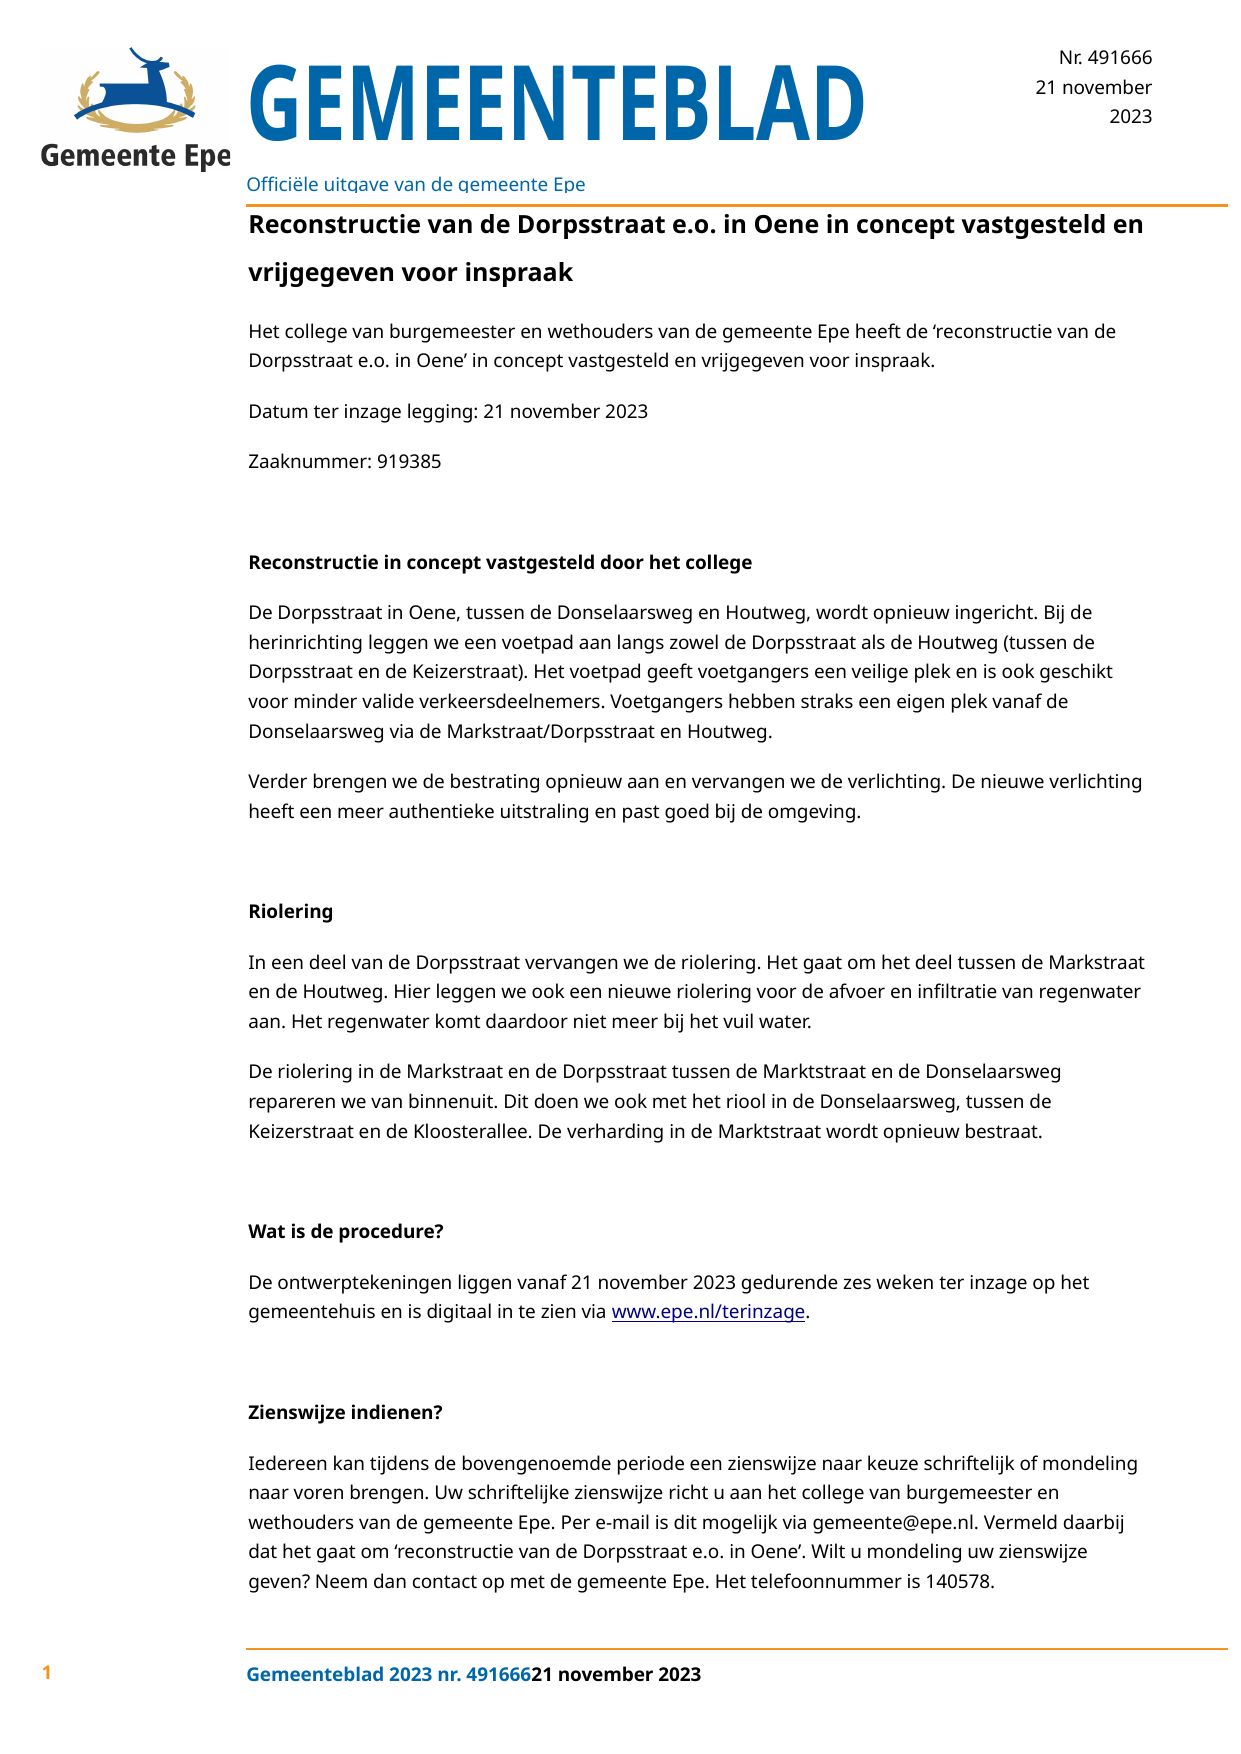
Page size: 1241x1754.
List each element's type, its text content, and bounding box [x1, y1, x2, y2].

text In een deel van de Dorpsstraat vervangen we de riolering. Het gaat om het deel tussen de Markstraat en de Houtweg. Hier leggen we ook een nieuwe riolering voor de afvoer en infiltratie van regenwater aan. Het regenwater komt daardoor niet meer bij het vuil water. [248, 949, 1152, 1034]
text De riolering in de Markstraat en de Dorpsstraat tussen de Marktstraat en de Donselaarsweg repareren we van binnenuit. Dit doen we ook met het riool in de Donselaarsweg, tussen de Keizerstraat en de Kloosterallee. De verharding in de Marktstraat wordt opnieuw bestraat. [248, 1059, 1152, 1144]
text Het college van burgemeester en wethouders van de gemeente Epe heeft de ‘reconstructie van de Dorpsstraat e.o. in Oene’ in concept vastgesteld en vrijgegeven voor inspraak. [248, 318, 1152, 373]
text Zaaknummer: 919385 [248, 448, 1152, 474]
text Wat is de procedure? [248, 1219, 1152, 1244]
text Datum ter inzage legging: 21 november 2023 [248, 398, 1152, 424]
text De Dorpsstraat in Oene, tussen de Donselaarsweg en Houtweg, wordt opnieuw ingericht. Bij de herinrichting leggen we een voetpad aan langs zowel de Dorpsstraat als de Houtweg (tussen de Dorpsstraat en de Keizerstraat). Het voetpad geeft voetgangers een veilige plek en is ook geschikt voor minder valide verkeersdeelnemers. Voetgangers hebben straks een eigen plek vanaf de Donselaarsweg via de Markstraat/Dorpsstraat en Houtweg. [248, 599, 1152, 744]
picture [41, 47, 231, 172]
text Verder brengen we de bestrating opnieuw aan en vervangen we de verlichting. De nieuwe verlichting heeft een meer authentieke uitstraling en past goed bij de omgeving. [248, 768, 1152, 824]
text Reconstructie van de Dorpsstraat e.o. in Oene in concept vastgesteld en vrijgegeven voor inspraak [248, 207, 1152, 288]
text Iedereen kan tijdens de bovengenoemde periode een zienswijze naar keuze schriftelijk of mondeling naar voren brengen. Uw schriftelijke zienswijze richt u aan het college van burgemeester en wethouders van de gemeente Epe. Per e-mail is dit mogelijk via gemeente@epe.nl. Vermeld daarbij dat het gaat om ‘reconstructie van de Dorpsstraat e.o. in Oene’. Wilt u mondeling uw zienswijze geven? Neem dan contact op met de gemeente Epe. Het telefoonnummer is 140578. [248, 1450, 1152, 1594]
text Riolering [248, 899, 1152, 924]
text Zienswijze indienen? [248, 1399, 1152, 1425]
text De ontwerptekeningen liggen vanaf 21 november 2023 gedurende zes weken ter inzage op het gemeentehuis en is digitaal in te zien via www.epe.nl/terinzage. [248, 1269, 1152, 1324]
text Reconstructie in concept vastgesteld door het college [248, 549, 1152, 575]
